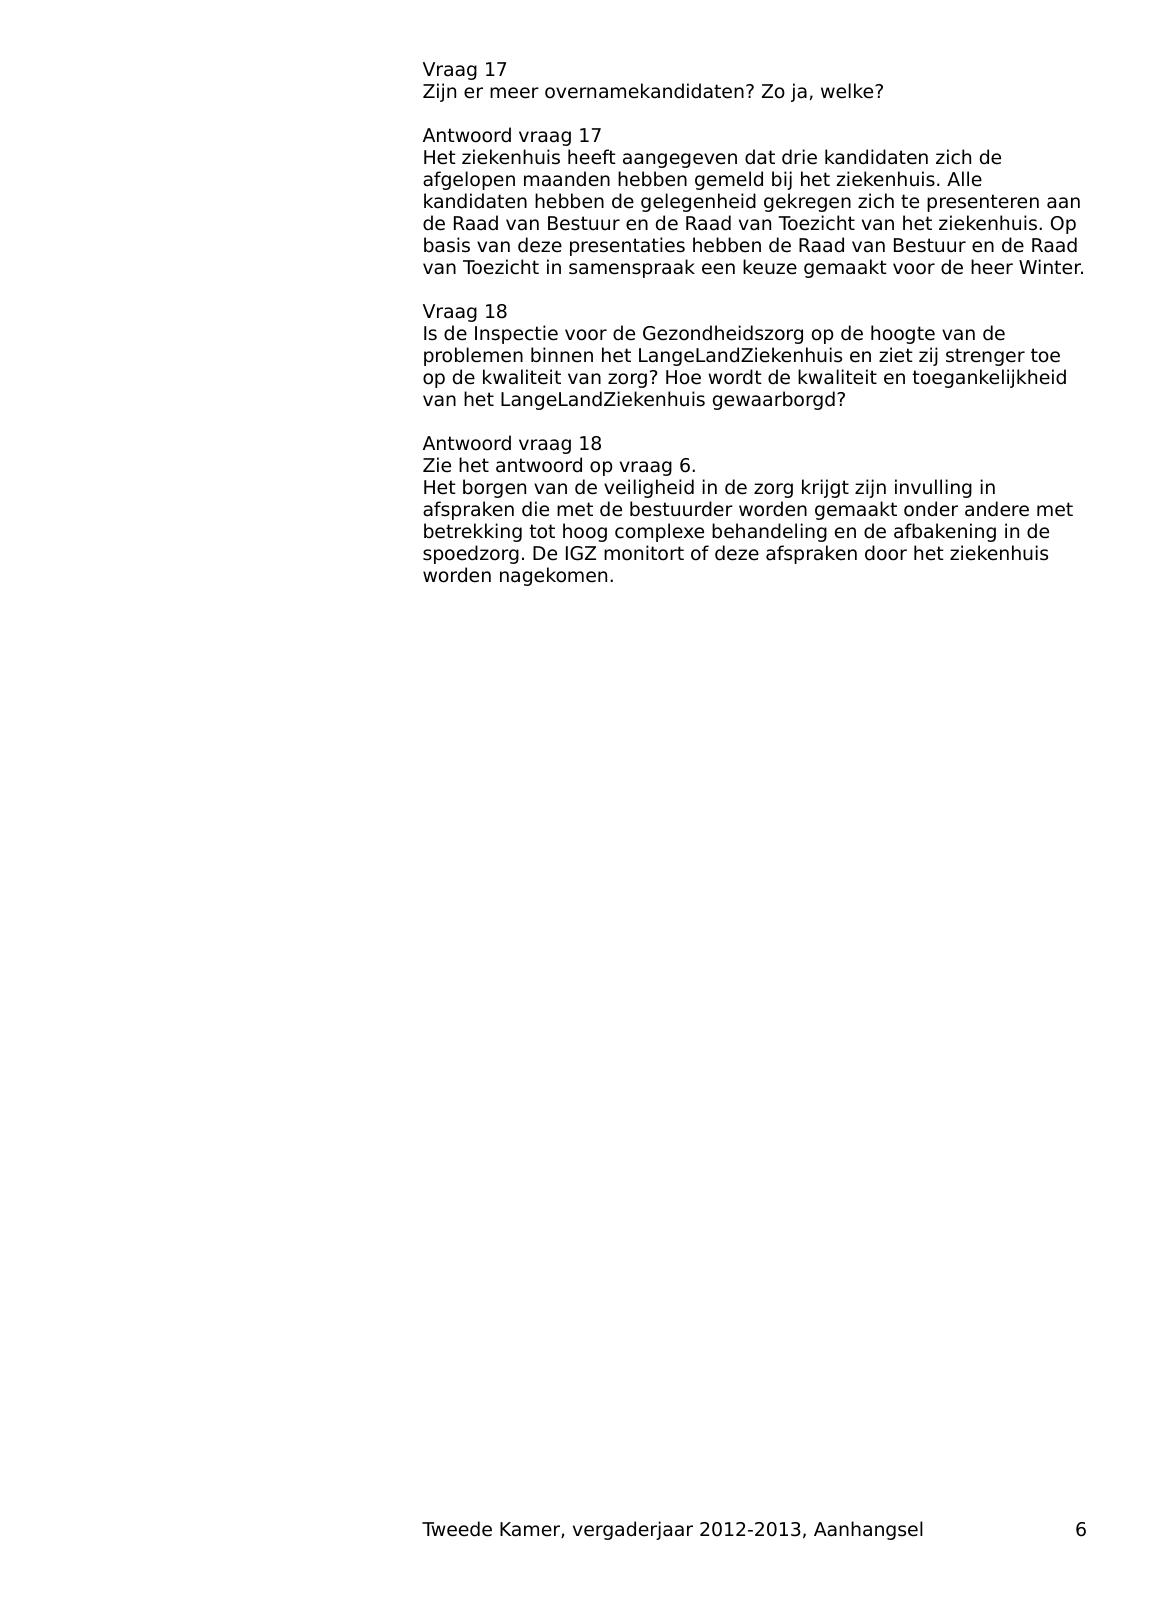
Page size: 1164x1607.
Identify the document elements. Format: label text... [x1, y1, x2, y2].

text Zie het antwoord op vraag 6. [422, 455, 1087, 477]
text Vraag 17 [422, 59, 1087, 81]
text Het ziekenhuis heeft aangegeven dat drie kandidaten zich de afgelopen maanden hebben gemeld bij het ziekenhuis. Alle kandidaten hebben de gelegenheid gekregen zich te presenteren aan de Raad van Bestuur en de Raad van Toezicht van het ziekenhuis. Op basis van deze presentaties hebben de Raad van Bestuur en de Raad van Toezicht in samenspraak een keuze gemaakt voor de heer Winter. [422, 147, 1087, 279]
text Vraag 18 [422, 301, 1087, 323]
text Zijn er meer overnamekandidaten? Zo ja, welke? [422, 81, 1087, 103]
text Is de Inspectie voor de Gezondheidszorg op de hoogte van de problemen binnen het LangeLandZiekenhuis en ziet zij strenger toe op de kwaliteit van zorg? Hoe wordt de kwaliteit en toegankelijkheid van het LangeLandZiekenhuis gewaarborgd? [422, 323, 1087, 411]
text Het borgen van de veiligheid in de zorg krijgt zijn invulling in afspraken die met de bestuurder worden gemaakt onder andere met betrekking tot hoog complexe behandeling en de afbakening in de spoedzorg. De IGZ monitort of deze afspraken door het ziekenhuis worden nagekomen. [422, 477, 1087, 587]
text Antwoord vraag 18 [422, 433, 1087, 455]
text Antwoord vraag 17 [422, 125, 1087, 147]
